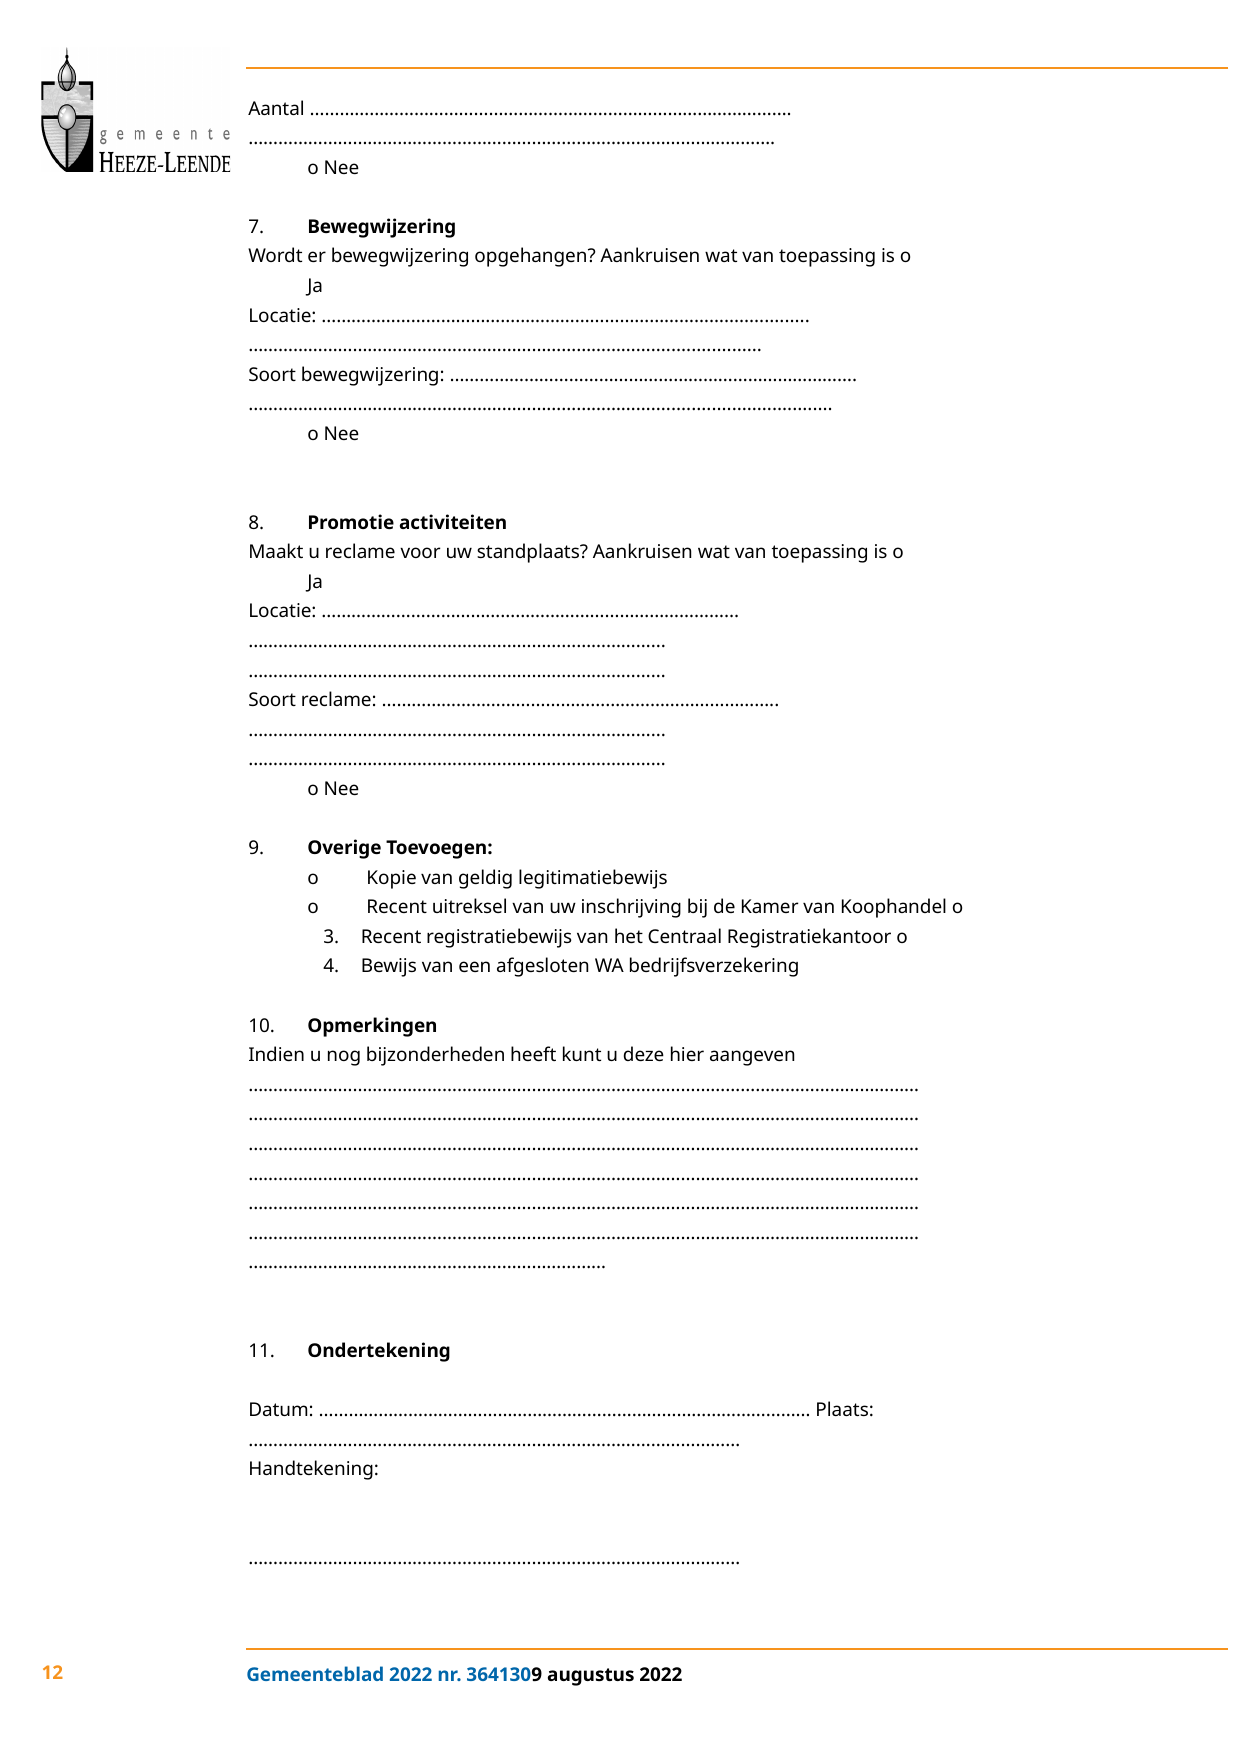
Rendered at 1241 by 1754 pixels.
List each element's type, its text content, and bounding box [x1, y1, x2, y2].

text ……………………………………………………………………………………………………………………… [248, 1101, 1152, 1126]
list Bewijs van een afgesloten WA bedrijfsverzekering [323, 953, 1152, 978]
list Bewegwijzering [248, 213, 1152, 239]
list Overige Toevoegen: [248, 834, 1152, 860]
text Wordt er bewegwijzering opgehangen? Aankruisen wat van toepassing is o [248, 243, 1152, 268]
text ………………………………………………………………………… [248, 657, 1152, 683]
picture [41, 47, 231, 172]
text Soort reclame: …………………………………………………………………….. ………………………………………………………………………... [248, 686, 1152, 742]
list Ondertekening [248, 1337, 1152, 1363]
text Maakt u reclame voor uw standplaats? Aankruisen wat van toepassing is o [248, 538, 1152, 564]
list Ja [248, 272, 1152, 298]
text ………………………………………………………………………...................... [248, 331, 1152, 357]
text Soort bewegwijzering: ………………………………………………………………………. [248, 361, 1152, 387]
text ………………………………………………………………………… [248, 746, 1152, 771]
text Indien u nog bijzonderheden heeft kunt u deze hier aangeven [248, 1041, 1152, 1067]
text ……………………………………………………………………………………… [248, 1544, 1152, 1570]
text Locatie: ………………………………………………………………………................. [248, 302, 1152, 328]
text Datum: ……………………………………………………………………………………… Plaats: ……………………………………………………………………………………… [248, 1396, 1152, 1452]
list o Nee [248, 775, 1152, 801]
list Kopie van geldig legitimatiebewijs [307, 864, 1152, 890]
text ……………………………………………………………………………………………………………………… [248, 1160, 1152, 1186]
text ……………………………………………………………………………………………………………………… [248, 1130, 1152, 1156]
text ……………………………………………………………………………………………………………………… [248, 1071, 1152, 1097]
text ……………………………………………………………………………………………………………………… [248, 1219, 1152, 1245]
text ……………………………………………………………………………………………………………………… [248, 1189, 1152, 1215]
list Recent registratiebewijs van het Centraal Registratiekantoor o [323, 923, 1152, 949]
list Recent uitreksel van uw inschrijving bij de Kamer van Koophandel o [307, 893, 1152, 919]
text Handtekening: [248, 1456, 1152, 1481]
text ……………………………………………………………… [248, 1248, 1152, 1274]
list o Nee [248, 154, 1152, 180]
text ……………………………………………………………………………………………. [248, 124, 1152, 150]
list Ja [248, 568, 1152, 594]
text ……………………………………………………………………….................................... [248, 391, 1152, 416]
text Locatie: ………………………………………………………………………... ………………………………………………………………………... [248, 598, 1152, 653]
list o Nee [248, 420, 1152, 446]
list Promotie activiteiten [248, 509, 1152, 535]
text Aantal ……………………………………………………………………………………. [248, 95, 1152, 121]
list Opmerkingen [248, 1012, 1152, 1038]
